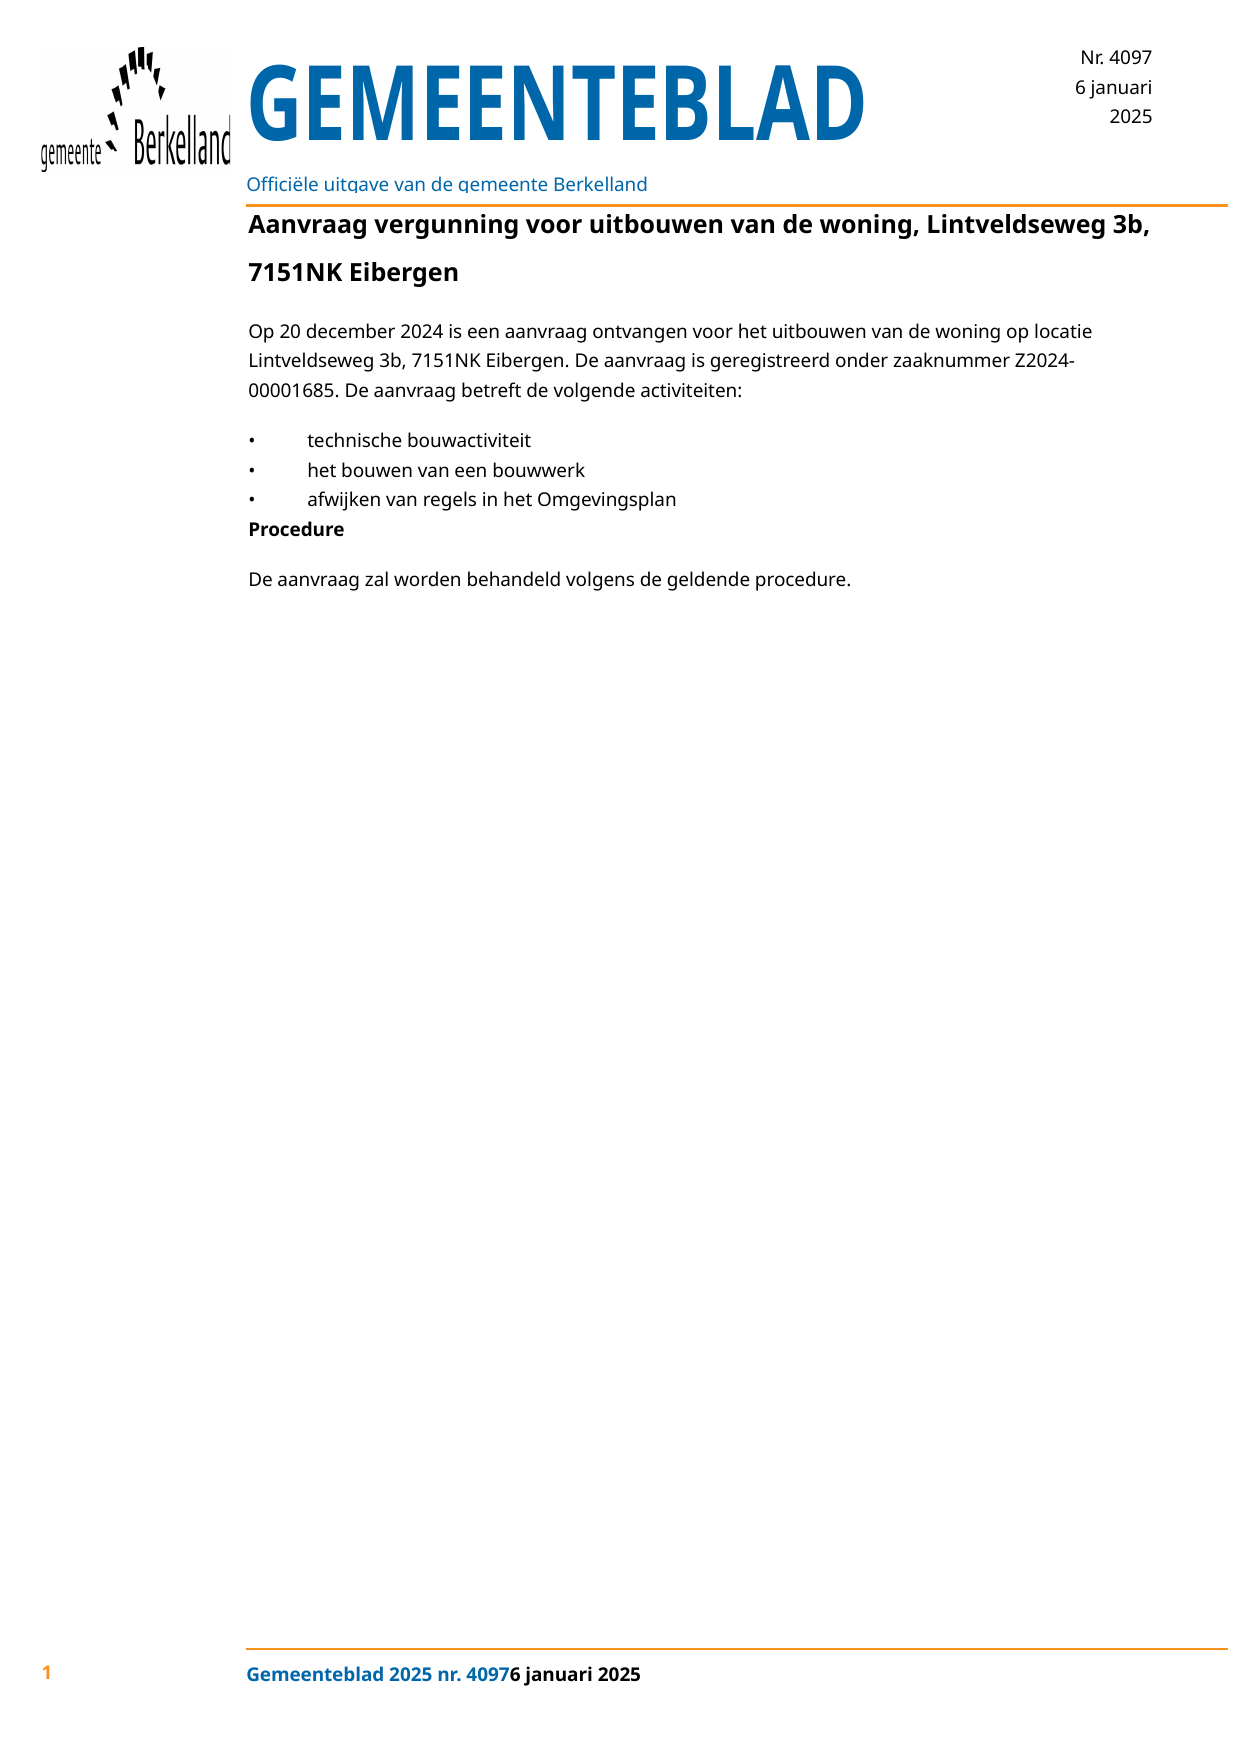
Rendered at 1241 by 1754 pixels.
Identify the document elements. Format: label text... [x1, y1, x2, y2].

list afwijken van regels in het Omgevingsplan [248, 487, 1152, 512]
text Op 20 december 2024 is een aanvraag ontvangen voor het uitbouwen van de woning op locatie Lintveldseweg 3b, 7151NK Eibergen. De aanvraag is geregistreerd onder zaaknummer Z2024-00001685. De aanvraag betreft de volgende activiteiten: [248, 318, 1152, 403]
text Procedure [248, 516, 1152, 542]
list het bouwen van een bouwwerk [248, 457, 1152, 483]
text Aanvraag vergunning voor uitbouwen van de woning, Lintveldseweg 3b, 7151NK Eibergen [248, 207, 1152, 288]
picture [41, 47, 231, 172]
text De aanvraag zal worden behandeld volgens de geldende procedure. [248, 567, 1152, 592]
list technische bouwactiviteit [248, 427, 1152, 453]
